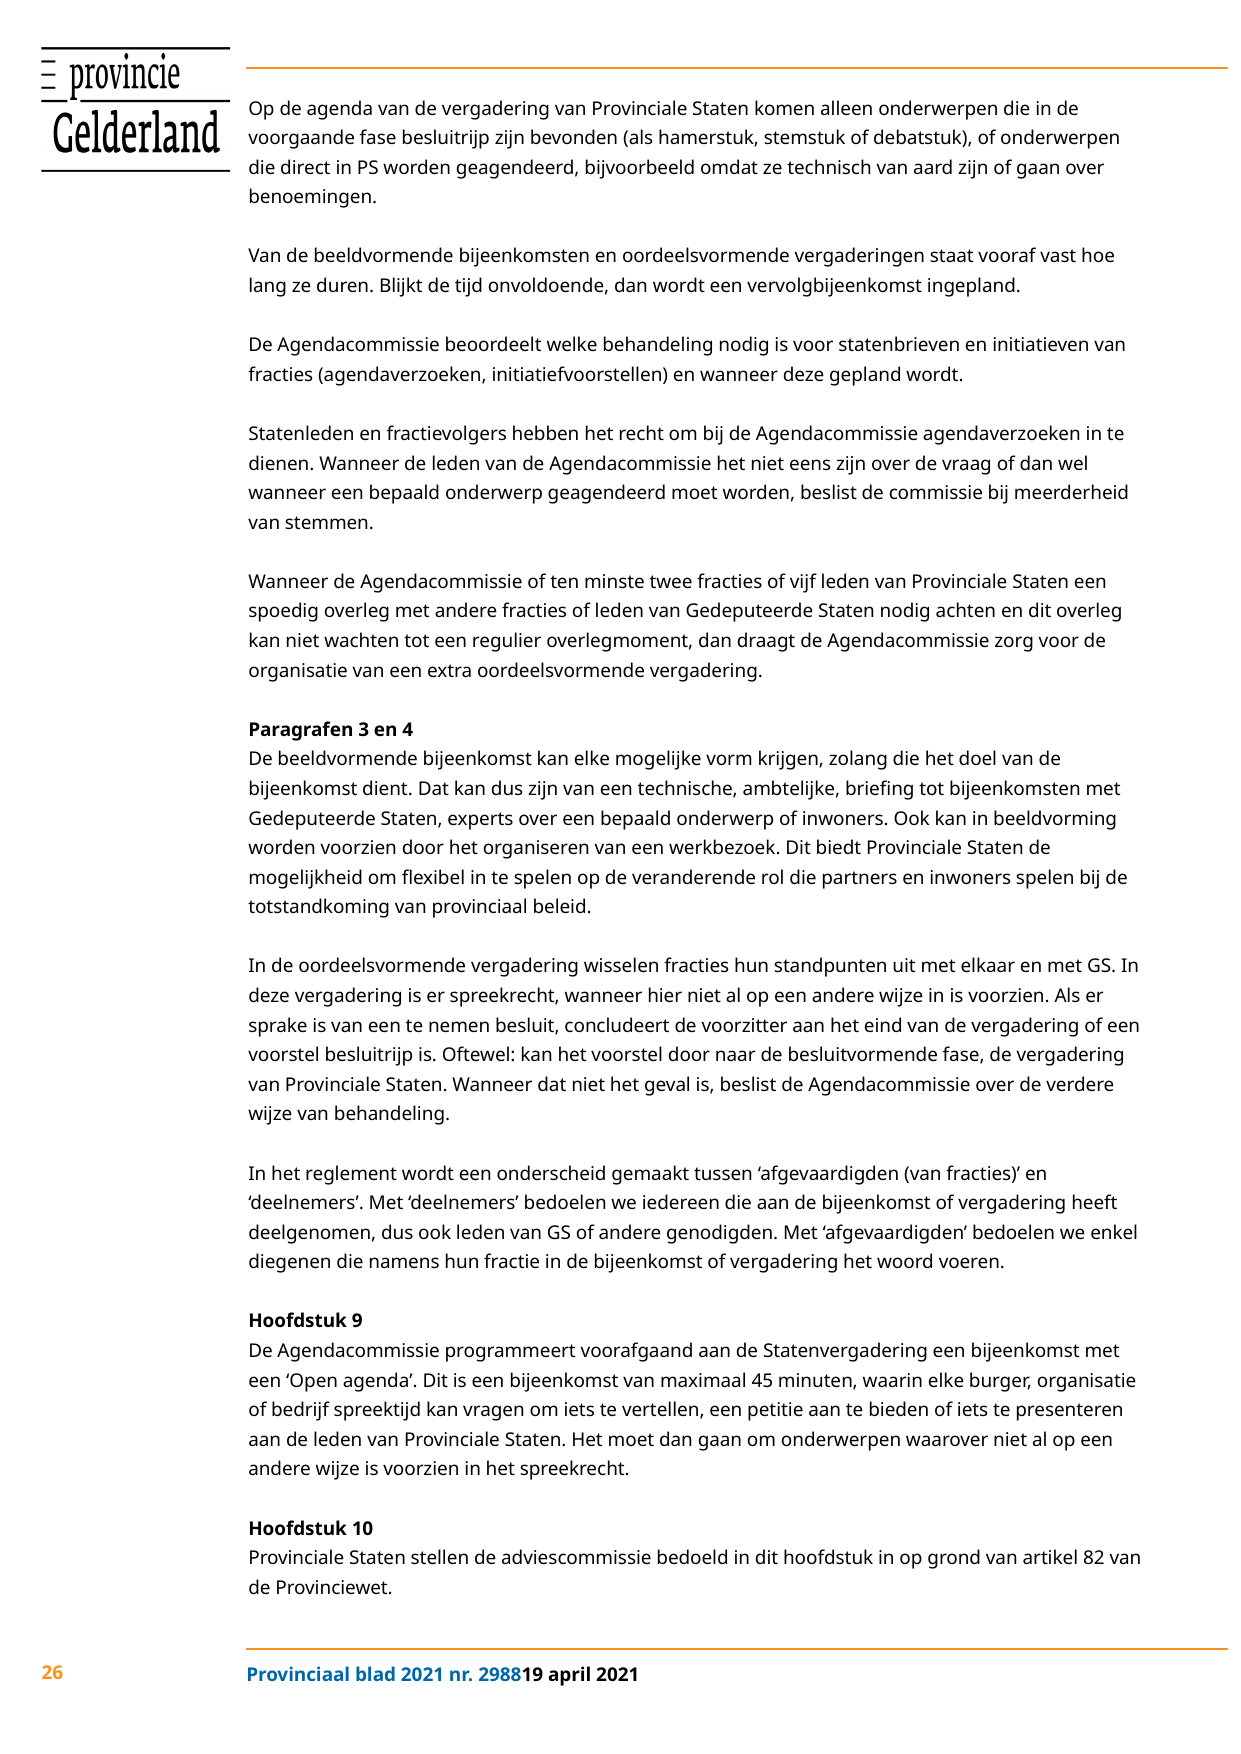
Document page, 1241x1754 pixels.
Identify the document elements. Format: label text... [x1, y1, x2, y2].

text De Agendacommissie programmeert voorafgaand aan de Statenvergadering een bijeenkomst met een ‘Open agenda’. Dit is een bijeenkomst van maximaal 45 minuten, waarin elke burger, organisatie of bedrijf spreektijd kan vragen om iets te vertellen, een petitie aan te bieden of iets te presenteren aan de leden van Provinciale Staten. Het moet dan gaan om onderwerpen waarover niet al op een andere wijze is voorzien in het spreekrecht. [248, 1337, 1152, 1481]
text Statenleden en fractievolgers hebben het recht om bij de Agendacommissie agendaverzoeken in te dienen. Wanneer de leden van de Agendacommissie het niet eens zijn over de vraag of dan wel wanneer een bepaald onderwerp geagendeerd moet worden, beslist de commissie bij meerderheid van stemmen. [248, 420, 1152, 535]
text De Agendacommissie beoordeelt welke behandeling nodig is voor statenbrieven en initiatieven van fracties (agendaverzoeken, initiatiefvoorstellen) en wanneer deze gepland wordt. [248, 331, 1152, 387]
text Hoofdstuk 10 [248, 1515, 1152, 1541]
text Van de beeldvormende bijeenkomsten en oordeelsvormende vergaderingen staat vooraf vast hoe lang ze duren. Blijkt de tijd onvoldoende, dan wordt een vervolgbijeenkomst ingepland. [248, 243, 1152, 298]
text Provinciale Staten stellen de adviescommissie bedoeld in dit hoofdstuk in op grond van artikel 82 van de Provinciewet. [248, 1544, 1152, 1600]
text Hoofdstuk 9 [248, 1308, 1152, 1333]
text Wanneer de Agendacommissie of ten minste twee fracties of vijf leden van Provinciale Staten een spoedig overleg met andere fracties of leden van Gedeputeerde Staten nodig achten en dit overleg kan niet wachten tot een regulier overlegmoment, dan draagt de Agendacommissie zorg voor de organisatie van een extra oordeelsvormende vergadering. [248, 568, 1152, 683]
text In de oordeelsvormende vergadering wisselen fracties hun standpunten uit met elkaar en met GS. In deze vergadering is er spreekrecht, wanneer hier niet al op een andere wijze in is voorzien. Als er sprake is van een te nemen besluit, concludeert de voorzitter aan het eind van de vergadering of een voorstel besluitrijp is. Oftewel: kan het voorstel door naar de besluitvormende fase, de vergadering van Provinciale Staten. Wanneer dat niet het geval is, beslist de Agendacommissie over de verdere wijze van behandeling. [248, 953, 1152, 1126]
text In het reglement wordt een onderscheid gemaakt tussen ‘afgevaardigden (van fracties)’ en ‘deelnemers’. Met ‘deelnemers’ bedoelen we iedereen die aan de bijeenkomst of vergadering heeft deelgenomen, dus ook leden van GS of andere genodigden. Met ‘afgevaardigden’ bedoelen we enkel diegenen die namens hun fractie in de bijeenkomst of vergadering het woord voeren. [248, 1160, 1152, 1274]
picture [41, 47, 231, 172]
text Op de agenda van de vergadering van Provinciale Staten komen alleen onderwerpen die in de voorgaande fase besluitrijp zijn bevonden (als hamerstuk, stemstuk of debatstuk), of onderwerpen die direct in PS worden geagendeerd, bijvoorbeeld omdat ze technisch van aard zijn of gaan over benoemingen. [248, 95, 1152, 209]
text Paragrafen 3 en 4 [248, 716, 1152, 742]
text De beeldvormende bijeenkomst kan elke mogelijke vorm krijgen, zolang die het doel van de bijeenkomst dient. Dat kan dus zijn van een technische, ambtelijke, briefing tot bijeenkomsten met Gedeputeerde Staten, experts over een bepaald onderwerp of inwoners. Ook kan in beeldvorming worden voorzien door het organiseren van een werkbezoek. Dit biedt Provinciale Staten de mogelijkheid om flexibel in te spelen op de veranderende rol die partners en inwoners spelen bij de totstandkoming van provinciaal beleid. [248, 746, 1152, 919]
